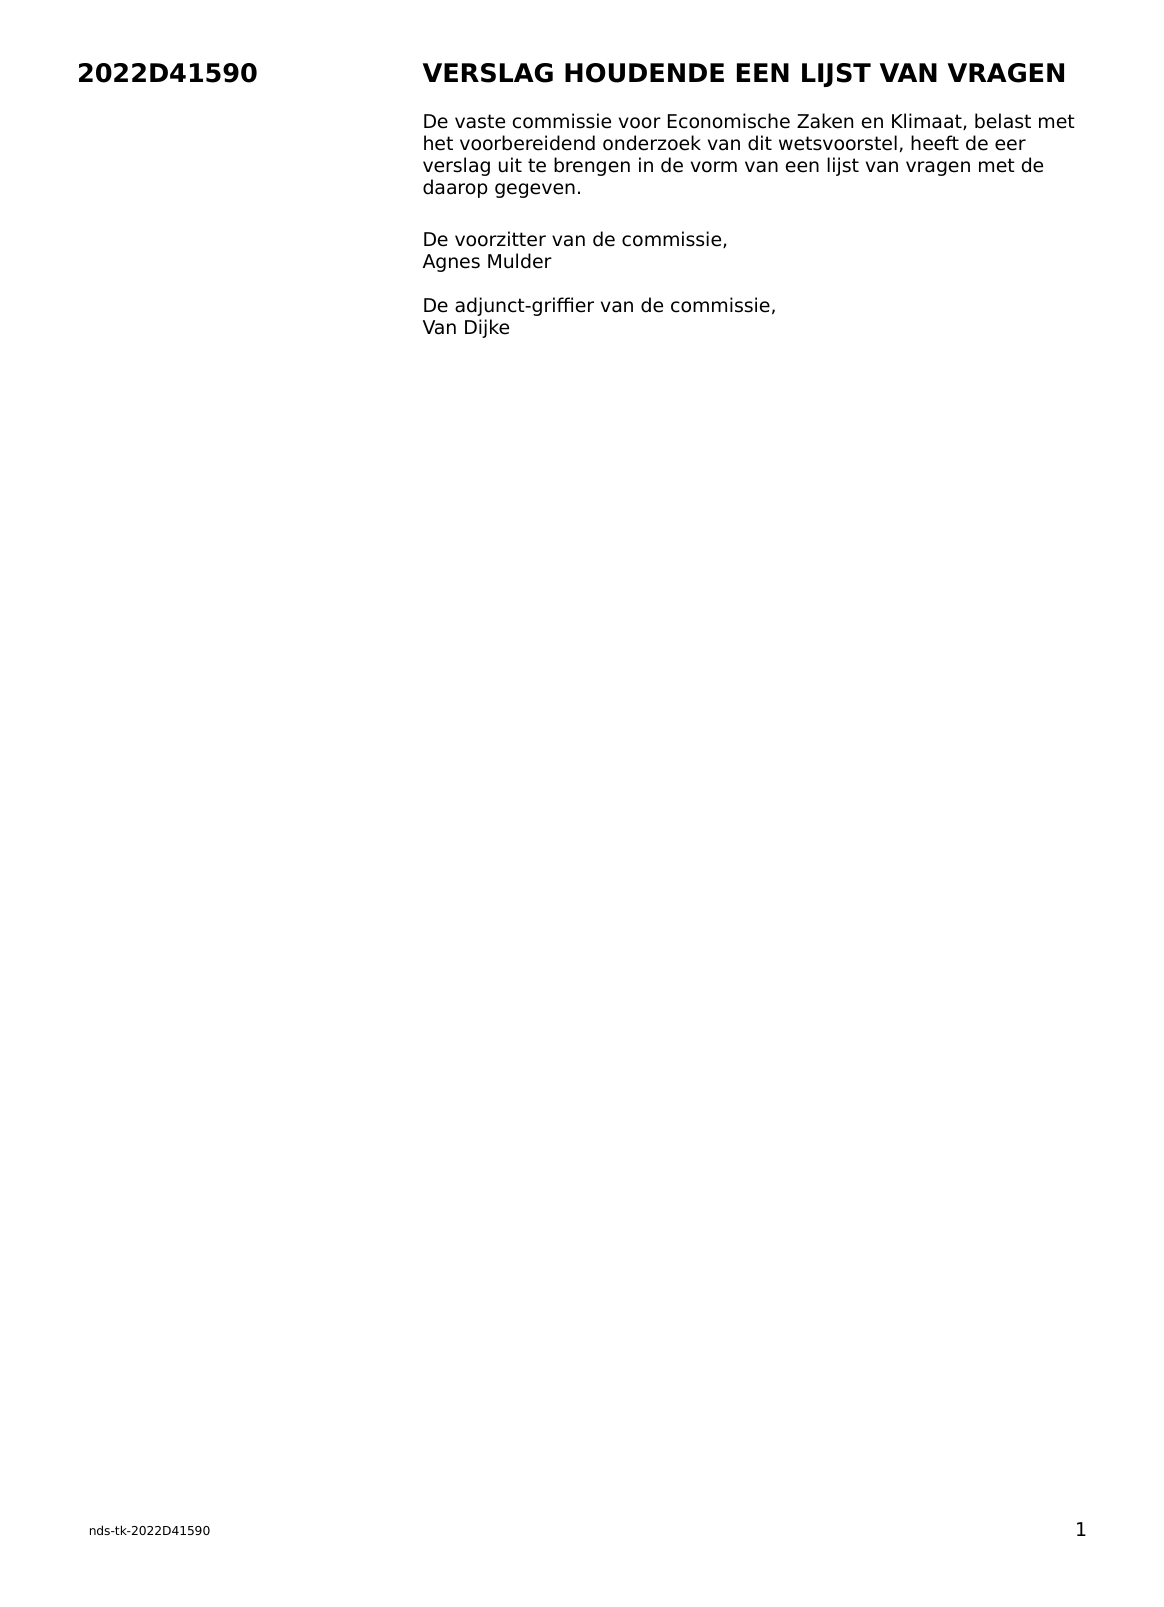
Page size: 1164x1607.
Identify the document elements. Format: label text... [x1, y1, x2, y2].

text nds-tk-2022D41590 [88, 1524, 323, 1538]
text De voorzitter van de commissie, Agnes Mulder [422, 229, 1087, 273]
text 2022D41590 VERSLAG HOUDENDE EEN LIJST VAN VRAGEN [77, 59, 1087, 89]
text De adjunct-griffier van de commissie, Van Dijke [422, 295, 1087, 339]
text De vaste commissie voor Economische Zaken en Klimaat, belast met het voorbereidend onderzoek van dit wetsvoorstel, heeft de eer verslag uit te brengen in de vorm van een lijst van vragen met de daarop gegeven. [422, 111, 1087, 199]
